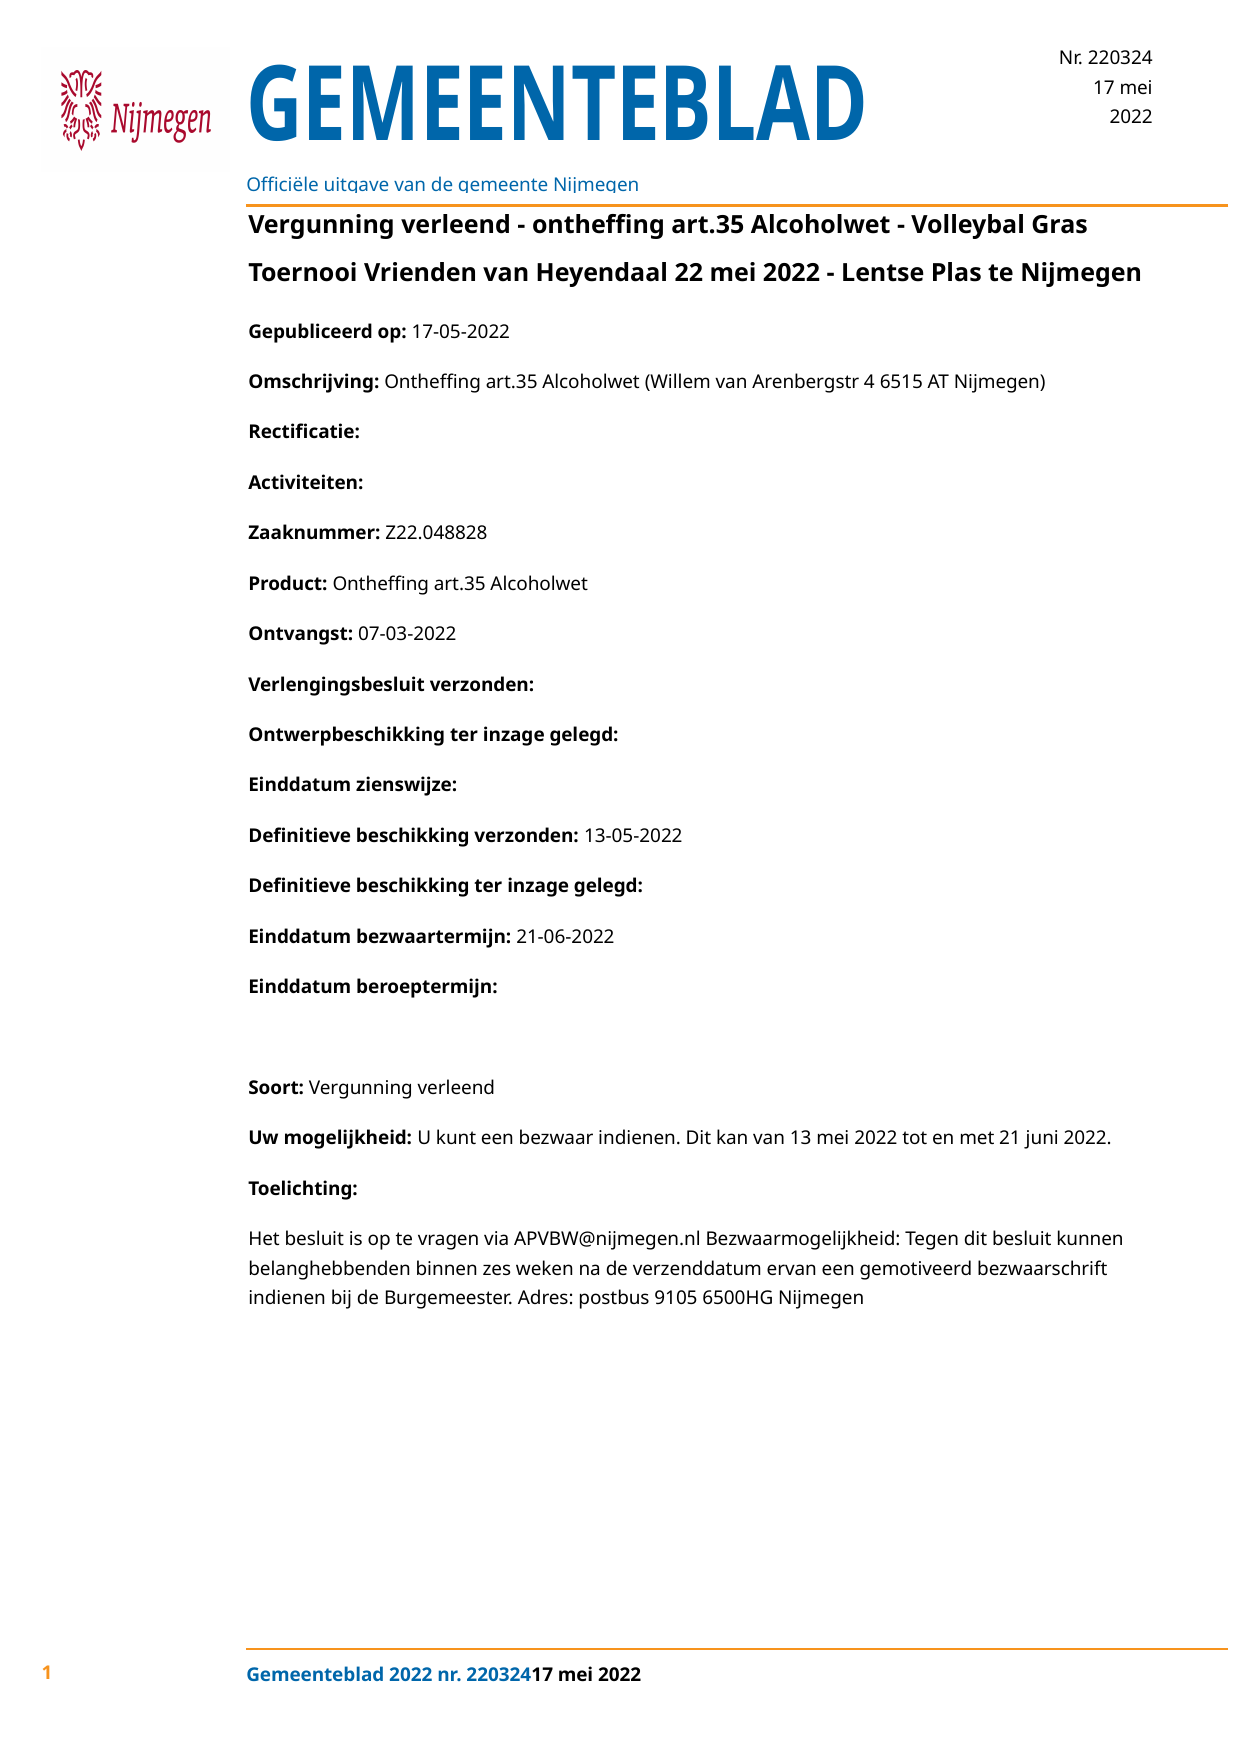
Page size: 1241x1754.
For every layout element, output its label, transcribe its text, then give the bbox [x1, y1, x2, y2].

text Omschrijving: Ontheffing art.35 Alcoholwet (Willem van Arenbergstr 4 6515 AT Nijmegen) [248, 368, 1152, 394]
text Ontwerpbeschikking ter inzage gelegd: [248, 721, 1152, 747]
text Het besluit is op te vragen via APVBW@nijmegen.nl Bezwaarmogelijkheid: Tegen dit besluit kunnen belanghebbenden binnen zes weken na de verzenddatum ervan een gemotiveerd bezwaarschrift indienen bij de Burgemeester. Adres: postbus 9105 6500HG Nijmegen [248, 1225, 1152, 1310]
picture [41, 47, 231, 172]
text Product: Ontheffing art.35 Alcoholwet [248, 570, 1152, 596]
text Uw mogelijkheid: U kunt een bezwaar indienen. Dit kan van 13 mei 2022 tot en met 21 juni 2022. [248, 1124, 1152, 1150]
text Gepubliceerd op: 17-05-2022 [248, 318, 1152, 344]
text Zaaknummer: Z22.048828 [248, 519, 1152, 545]
text Einddatum zienswijze: [248, 772, 1152, 797]
text Activiteiten: [248, 469, 1152, 495]
text Definitieve beschikking verzonden: 13-05-2022 [248, 822, 1152, 848]
text Soort: Vergunning verleend [248, 1074, 1152, 1100]
text Toelichting: [248, 1175, 1152, 1201]
text Vergunning verleend - ontheffing art.35 Alcoholwet - Volleybal Gras Toernooi Vrienden van Heyendaal 22 mei 2022 - Lentse Plas te Nijmegen [248, 207, 1152, 288]
text Einddatum bezwaartermijn: 21-06-2022 [248, 923, 1152, 949]
text Verlengingsbesluit verzonden: [248, 671, 1152, 697]
text Einddatum beroeptermijn: [248, 973, 1152, 999]
text Rectificatie: [248, 419, 1152, 444]
text Definitieve beschikking ter inzage gelegd: [248, 872, 1152, 898]
text Ontvangst: 07-03-2022 [248, 620, 1152, 646]
